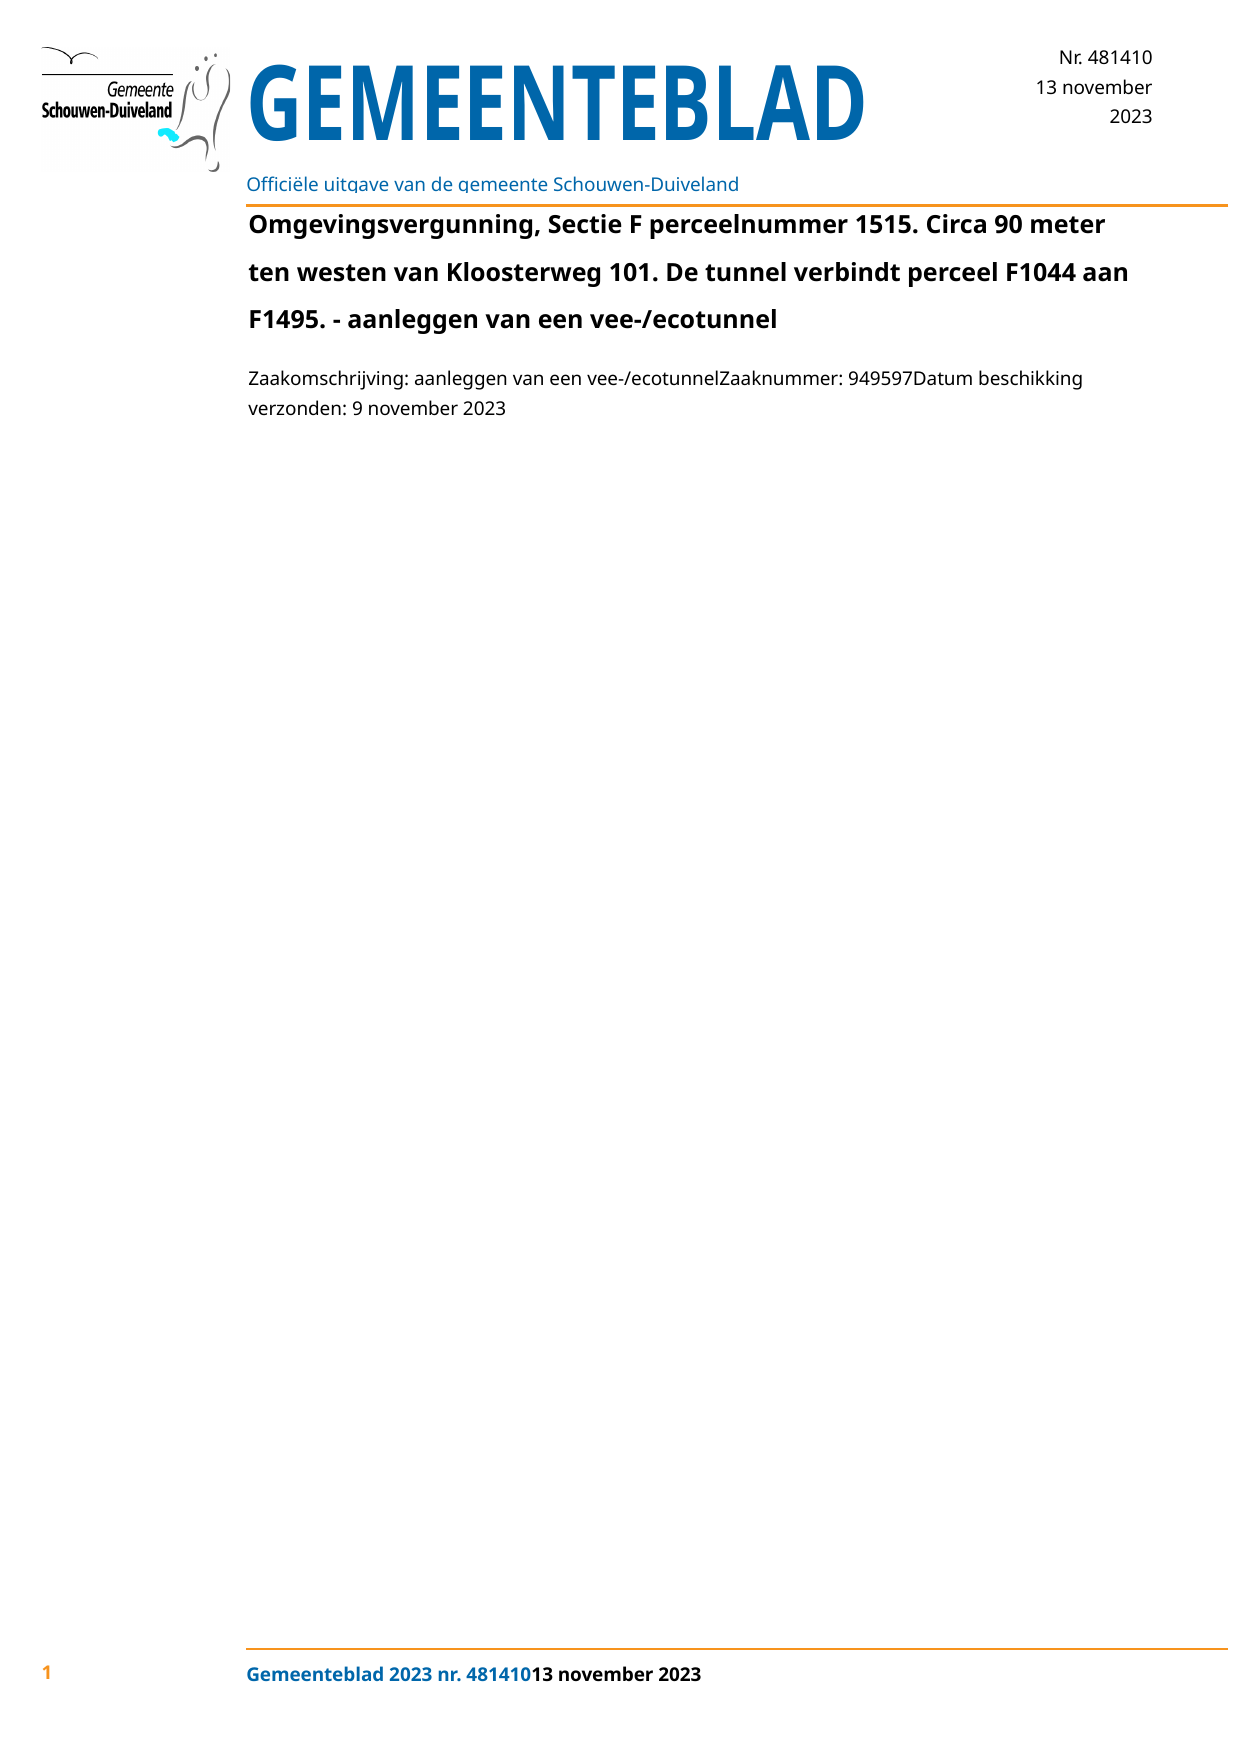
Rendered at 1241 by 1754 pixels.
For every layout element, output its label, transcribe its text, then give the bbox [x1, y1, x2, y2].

text Omgevingsvergunning, Sectie F perceelnummer 1515. Circa 90 meter ten westen van Kloosterweg 101. De tunnel verbindt perceel F1044 aan F1495. - aanleggen van een vee-/ecotunnel [248, 207, 1152, 336]
picture [41, 47, 231, 172]
text Zaakomschrijving: aanleggen van een vee-/ecotunnelZaaknummer: 949597Datum beschikking verzonden: 9 november 2023 [248, 366, 1152, 421]
